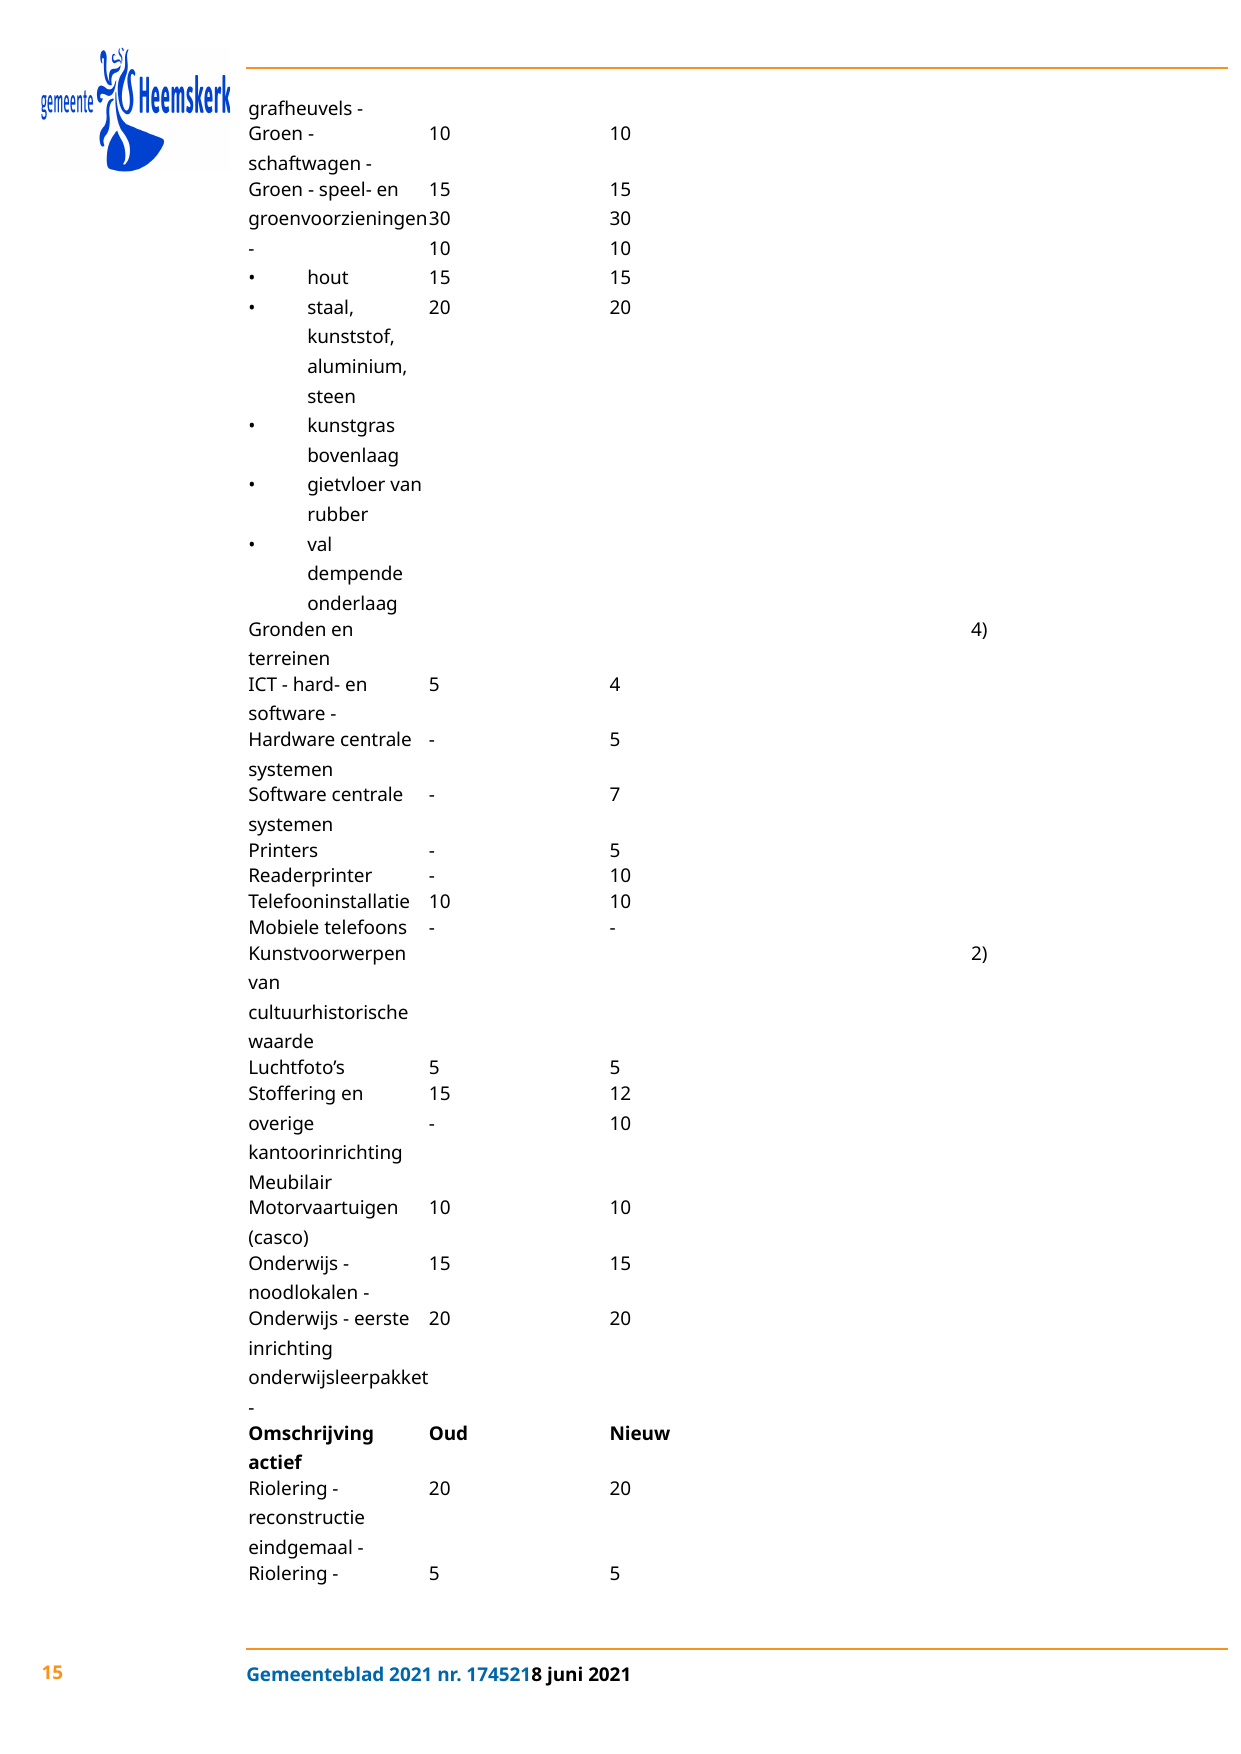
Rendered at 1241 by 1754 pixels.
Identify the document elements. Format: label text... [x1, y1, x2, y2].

table_cell Riolering - reconstructie eindgemaal - [248, 1475, 429, 1560]
table_cell 2) [971, 940, 1152, 1054]
table_cell Readerprinter [248, 863, 429, 888]
table_cell Motorvaartuigen (casco) [248, 1195, 429, 1250]
table_cell [971, 1560, 1152, 1586]
table_cell Printers [248, 837, 429, 863]
table_cell 20 [429, 1475, 609, 1560]
table_cell 5 [429, 1560, 609, 1586]
table_cell [429, 940, 609, 1054]
table_cell Riolering [248, 1560, 429, 1586]
table_cell - [429, 782, 609, 837]
table_cell [429, 95, 609, 121]
table_cell Luchtfoto’s [248, 1054, 429, 1080]
table_cell 10 [609, 1195, 971, 1250]
table_cell 10 [609, 863, 971, 888]
table_cell [609, 95, 971, 121]
table_cell 5 [609, 1054, 971, 1080]
table_cell - [609, 914, 971, 940]
table_cell [971, 837, 1152, 863]
table_cell Groen - schaftwagen - [248, 121, 429, 176]
table_cell 5 [609, 726, 971, 782]
table_cell 5 [429, 1054, 609, 1080]
table_cell Software centrale systemen [248, 782, 429, 837]
table_cell Onderwijs - noodlokalen - [248, 1250, 429, 1305]
table_cell ICT - hard- en software - [248, 671, 429, 726]
table_cell Kunstvoorwerpen van cultuurhistorische waarde [248, 940, 429, 1054]
table_cell Hardware centrale systemen [248, 726, 429, 782]
table_cell 12 10 [609, 1080, 971, 1194]
table_cell [971, 176, 1152, 616]
table_cell 10 [429, 121, 609, 176]
table_cell [971, 1250, 1152, 1305]
table_cell [971, 671, 1152, 726]
table_cell Oud [429, 1420, 609, 1475]
table_cell [971, 1195, 1152, 1250]
table_cell 15 - [429, 1080, 609, 1194]
table_cell 10 [429, 1195, 609, 1250]
table_cell - [429, 837, 609, 863]
table_cell 10 [609, 121, 971, 176]
table_cell [971, 726, 1152, 782]
table_cell Omschrijving actief [248, 1420, 429, 1475]
table_cell [790, 1420, 1152, 1475]
table_cell 5 [429, 671, 609, 726]
table_cell [971, 889, 1152, 914]
table_cell 20 [429, 1305, 609, 1420]
table_cell [971, 1080, 1152, 1194]
table_cell 15 30 10 15 20 [429, 176, 609, 616]
table_cell [971, 914, 1152, 940]
table_cell [609, 940, 971, 1054]
table_cell 15 [609, 1250, 971, 1305]
picture [41, 47, 231, 172]
table_cell 15 [429, 1250, 609, 1305]
table_cell Telefooninstallatie [248, 889, 429, 914]
table_cell - [429, 863, 609, 888]
table_cell - [429, 726, 609, 782]
table_cell 10 [609, 889, 971, 914]
table_cell [609, 616, 971, 671]
table_cell 5 [609, 1560, 971, 1586]
table_cell 20 [609, 1475, 971, 1560]
table_cell 15 30 10 15 20 [609, 176, 971, 616]
table_cell [971, 1475, 1152, 1560]
table_cell [429, 616, 609, 671]
table_cell 20 [609, 1305, 971, 1420]
table_cell 4) [971, 616, 1152, 671]
table_cell 4 [609, 671, 971, 726]
table_cell Stoffering en overige kantoorinrichting Meubilair [248, 1080, 429, 1194]
table_cell [971, 121, 1152, 176]
table_cell Groen - speel- en groenvoorzieningen - hout staal, kunststof, aluminium, steen kunstgras bovenlaag gietvloer van rubber val dempende onderlaag [248, 176, 429, 616]
table_cell [971, 1054, 1152, 1080]
table_cell [971, 95, 1152, 121]
table_cell [971, 863, 1152, 888]
table_cell Mobiele telefoons [248, 914, 429, 940]
table_cell 5 [609, 837, 971, 863]
table_cell 10 [429, 889, 609, 914]
table_cell [971, 1305, 1152, 1420]
table_cell [971, 782, 1152, 837]
table_cell 7 [609, 782, 971, 837]
table_cell Gronden en terreinen [248, 616, 429, 671]
table_cell - [429, 914, 609, 940]
table_cell Nieuw [609, 1420, 790, 1475]
table_cell Onderwijs - eerste inrichting onderwijsleerpakket - [248, 1305, 429, 1420]
table_cell grafheuvels - [248, 95, 429, 121]
